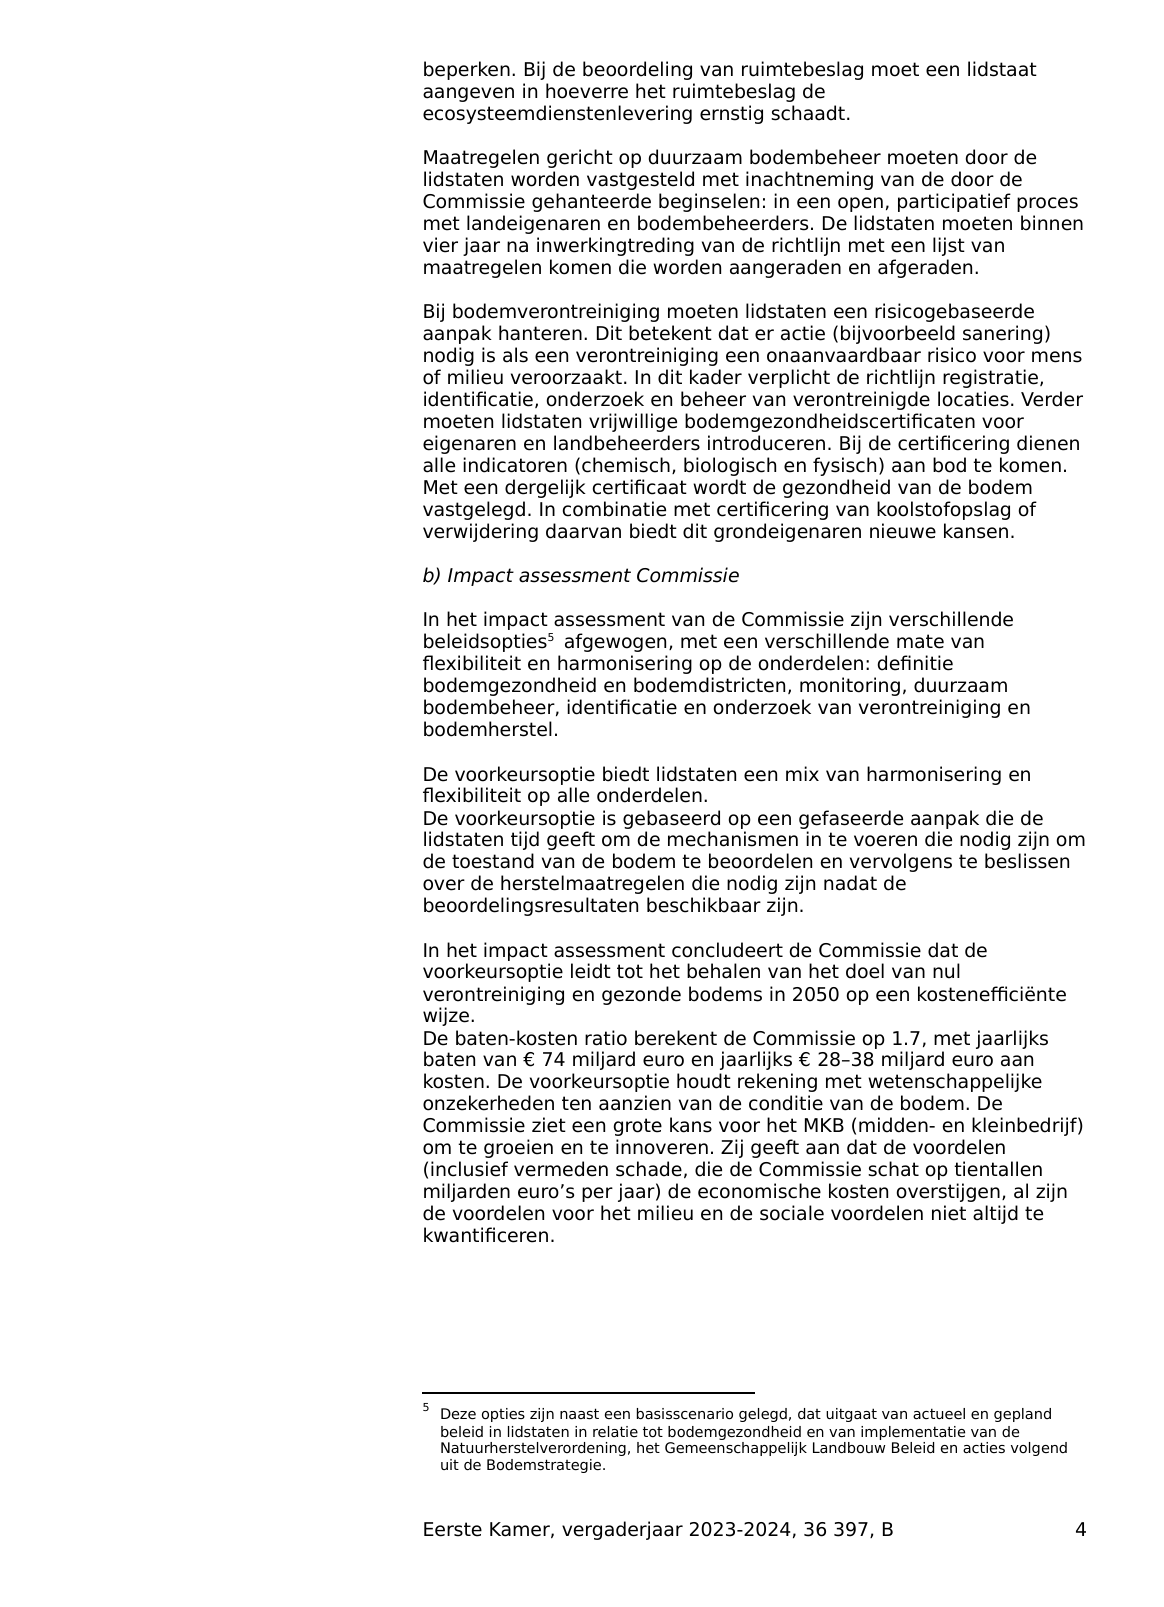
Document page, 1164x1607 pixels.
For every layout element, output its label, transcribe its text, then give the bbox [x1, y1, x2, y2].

text De voorkeursoptie is gebaseerd op een gefaseerde aanpak die de lidstaten tijd geeft om de mechanismen in te voeren die nodig zijn om de toestand van de bodem te beoordelen en vervolgens te beslissen over de herstelmaatregelen die nodig zijn nadat de beoordelingsresultaten beschikbaar zijn. [422, 807, 1087, 917]
text Maatregelen gericht op duurzaam bodembeheer moeten door de lidstaten worden vastgesteld met inachtneming van de door de Commissie gehanteerde beginselen: in een open, participatief proces met landeigenaren en bodembeheerders. De lidstaten moeten binnen vier jaar na inwerkingtreding van de richtlijn met een lijst van maatregelen komen die worden aangeraden en afgeraden. [422, 147, 1087, 279]
text De voorkeursoptie biedt lidstaten een mix van harmonisering en flexibiliteit op alle onderdelen. [422, 763, 1087, 807]
text Deze opties zijn naast een basisscenario gelegd, dat uitgaat van actueel en gepland beleid in lidstaten in relatie tot bodemgezondheid en van implementatie van de Natuurherstelverordening, het Gemeenschappelijk Landbouw Beleid en acties volgend uit de Bodemstrategie. [422, 1402, 1087, 1474]
text In het impact assessment van de Commissie zijn verschillende beleidsopties afgewogen, met een verschillende mate van flexibiliteit en harmonisering op de onderdelen: definitie bodemgezondheid en bodemdistricten, monitoring, duurzaam bodembeheer, identificatie en onderzoek van verontreiniging en bodemherstel. [422, 609, 1087, 741]
subtitle b) Impact assessment Commissie [422, 565, 1087, 587]
text De baten-kosten ratio berekent de Commissie op 1.7, met jaarlijks baten van € 74 miljard euro en jaarlijks € 28–38 miljard euro aan kosten. De voorkeursoptie houdt rekening met wetenschappelijke onzekerheden ten aanzien van de conditie van de bodem. De Commissie ziet een grote kans voor het MKB (midden- en kleinbedrijf) om te groeien en te innoveren. Zij geeft aan dat de voordelen (inclusief vermeden schade, die de Commissie schat op tientallen miljarden euro’s per jaar) de economische kosten overstijgen, al zijn de voordelen voor het milieu en de sociale voordelen niet altijd te kwantificeren. [422, 1027, 1087, 1247]
text Bij bodemverontreiniging moeten lidstaten een risicogebaseerde aanpak hanteren. Dit betekent dat er actie (bijvoorbeeld sanering) nodig is als een verontreiniging een onaanvaardbaar risico voor mens of milieu veroorzaakt. In dit kader verplicht de richtlijn registratie, identificatie, onderzoek en beheer van verontreinigde locaties. Verder moeten lidstaten vrijwillige bodemgezondheidscertificaten voor eigenaren en landbeheerders introduceren. Bij de certificering dienen alle indicatoren (chemisch, biologisch en fysisch) aan bod te komen. Met een dergelijk certificaat wordt de gezondheid van de bodem vastgelegd. In combinatie met certificering van koolstofopslag of verwijdering daarvan biedt dit grondeigenaren nieuwe kansen. [422, 301, 1087, 543]
text beperken. Bij de beoordeling van ruimtebeslag moet een lidstaat aangeven in hoeverre het ruimtebeslag de ecosysteemdienstenlevering ernstig schaadt. [422, 59, 1087, 125]
text In het impact assessment concludeert de Commissie dat de voorkeursoptie leidt tot het behalen van het doel van nul verontreiniging en gezonde bodems in 2050 op een kostenefficiënte wijze. [422, 939, 1087, 1027]
